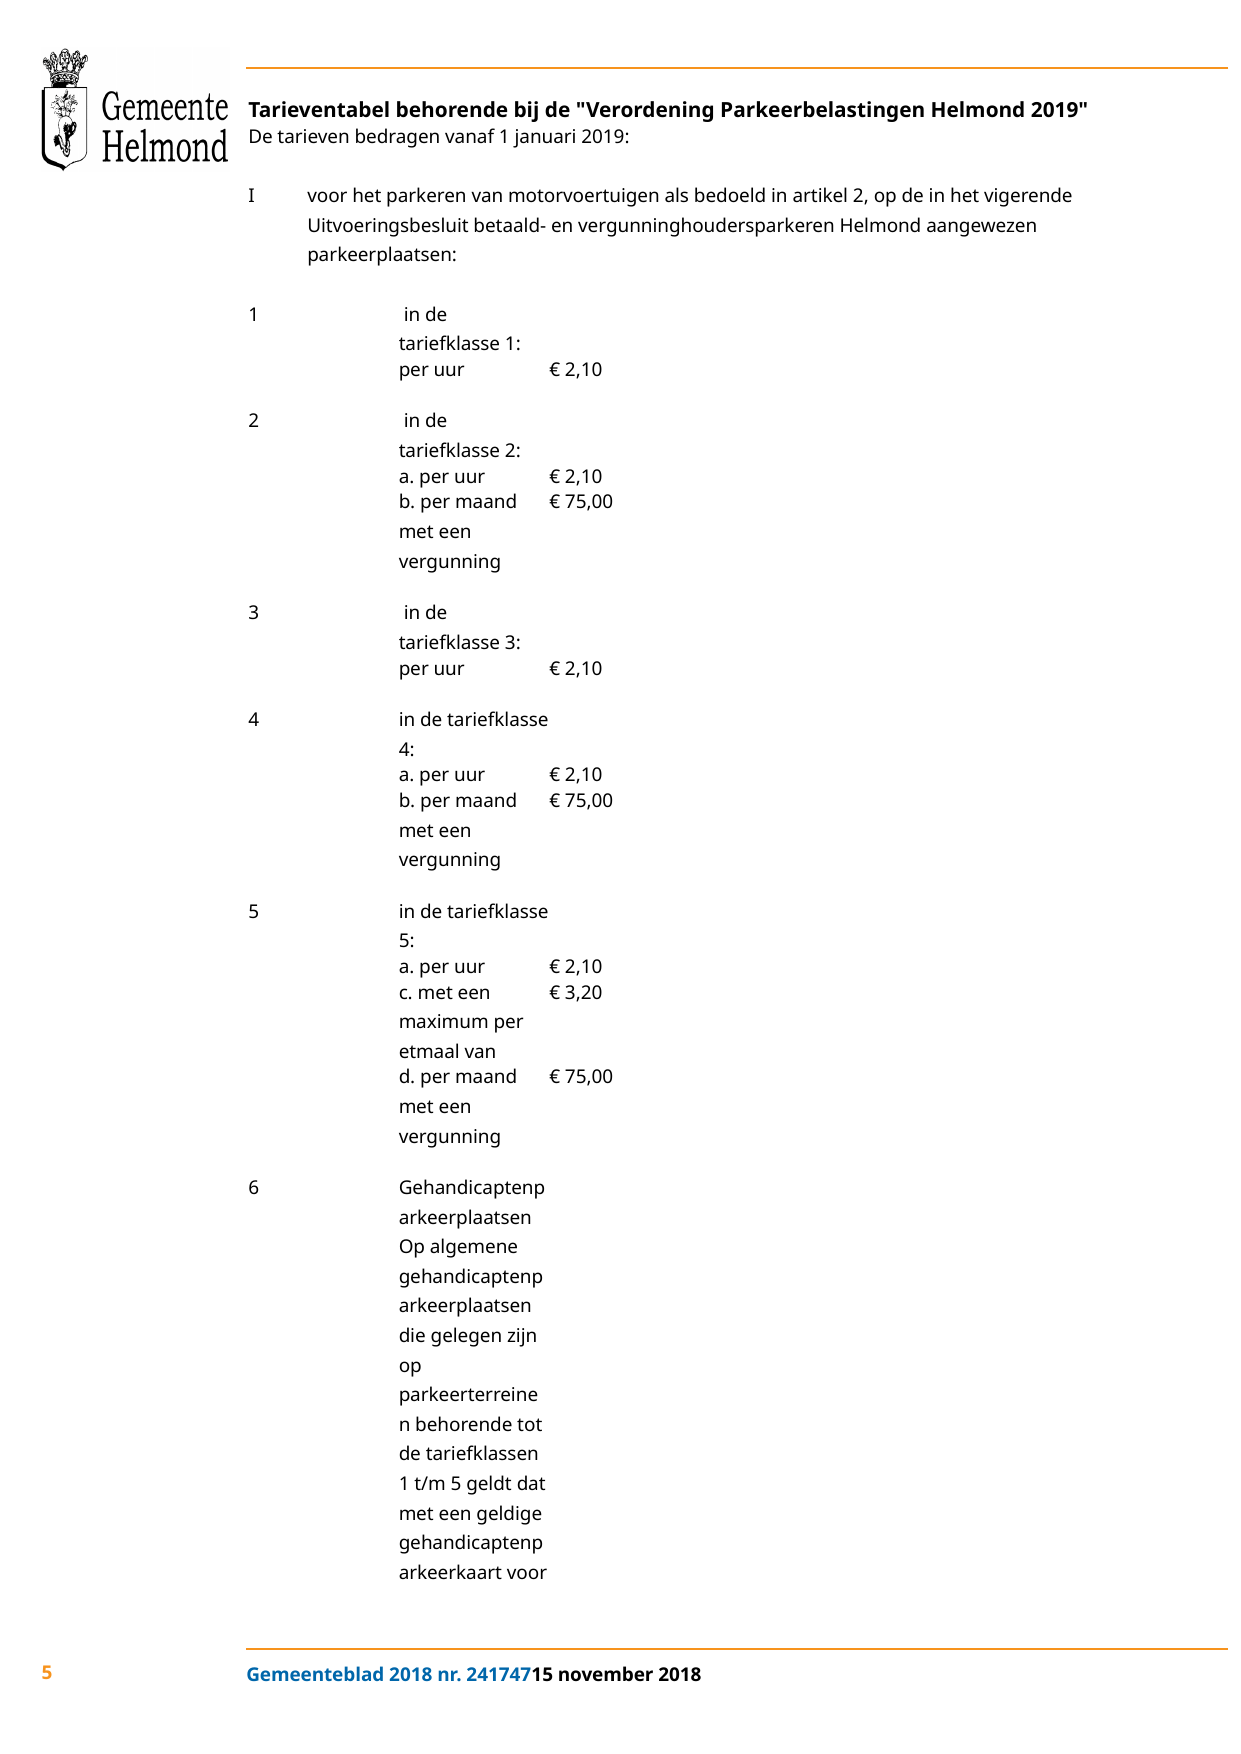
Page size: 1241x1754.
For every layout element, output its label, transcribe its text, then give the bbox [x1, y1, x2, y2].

table_cell [549, 1149, 700, 1174]
table_cell [399, 1149, 549, 1174]
table_cell in de tariefklasse 3: [399, 599, 549, 655]
table_cell 6 [248, 1174, 398, 1585]
table_cell in de tariefklasse 5: [399, 898, 549, 953]
table_cell [248, 979, 398, 1064]
table_cell [248, 463, 398, 489]
table_cell € 2,10 [549, 761, 700, 787]
table_cell in de tariefklasse 2: [399, 408, 549, 463]
table_cell [399, 574, 549, 599]
table_cell € 3,20 [549, 979, 700, 1064]
table_cell [248, 574, 398, 599]
table_cell [549, 898, 700, 953]
table_cell [399, 680, 549, 706]
table_cell € 2,10 [549, 463, 700, 489]
table_cell [549, 680, 700, 706]
table_cell 2 [248, 408, 398, 463]
table_cell [248, 356, 398, 382]
table_header [549, 301, 700, 356]
table_cell [549, 382, 700, 408]
table_cell b. per maand met een vergunning [399, 787, 549, 872]
table_cell [549, 599, 700, 655]
table_cell a. per uur [399, 953, 549, 979]
table_cell [248, 382, 398, 408]
table_cell [549, 872, 700, 898]
table_header 1 [248, 301, 398, 356]
table_cell b. per maand met een vergunning [399, 489, 549, 574]
list voor het parkeren van motorvoertuigen als bedoeld in artikel 2, op de in het vigerende Uitvoeringsbesluit betaald- en vergunninghoudersparkeren Helmond aangewezen parkeerplaatsen: [248, 182, 1152, 267]
table_cell a. per uur [399, 761, 549, 787]
table_cell € 2,10 [549, 655, 700, 680]
table_cell € 2,10 [549, 356, 700, 382]
text De tarieven bedragen vanaf 1 januari 2019: [248, 123, 1152, 149]
table_cell [248, 761, 398, 787]
table_header in de tariefklasse 1: [399, 301, 549, 356]
table_cell [549, 1174, 700, 1585]
table_cell Gehandicaptenparkeerplaatsen Op algemene gehandicaptenparkeerplaatsen die gelegen zijn op parkeerterreinen behorende tot de tariefklassen 1 t/m 5 geldt dat met een geldige gehandicaptenparkeerkaart voor [399, 1174, 549, 1585]
table_cell 3 [248, 599, 398, 655]
table_cell [399, 872, 549, 898]
table_cell € 75,00 [549, 787, 700, 872]
table_cell [850, 1149, 1001, 1174]
table_cell [248, 953, 398, 979]
table_cell per uur [399, 356, 549, 382]
table_cell € 2,10 [549, 953, 700, 979]
table_cell [248, 872, 398, 898]
table_cell [549, 706, 700, 761]
table_cell in de tariefklasse 4: [399, 706, 549, 761]
table_cell [399, 382, 549, 408]
picture [41, 47, 231, 172]
table_cell € 75,00 [549, 1064, 700, 1149]
table_cell a. per uur [399, 463, 549, 489]
table_cell [700, 1149, 850, 1174]
table_cell [248, 787, 398, 872]
table_cell [248, 489, 398, 574]
table_cell c. met een maximum per etmaal van [399, 979, 549, 1064]
table_cell [1001, 1149, 1152, 1174]
table_cell 5 [248, 898, 398, 953]
table_cell 4 [248, 706, 398, 761]
text Tarieventabel behorende bij de "Verordening Parkeerbelastingen Helmond 2019" [248, 95, 1152, 123]
table_cell d. per maand met een vergunning [399, 1064, 549, 1149]
table_cell € 75,00 [549, 489, 700, 574]
table_cell [248, 680, 398, 706]
table_cell [248, 1064, 398, 1149]
table_cell per uur [399, 655, 549, 680]
table_cell [549, 408, 700, 463]
table_cell [248, 655, 398, 680]
table_cell [549, 574, 700, 599]
table_cell [248, 1149, 398, 1174]
